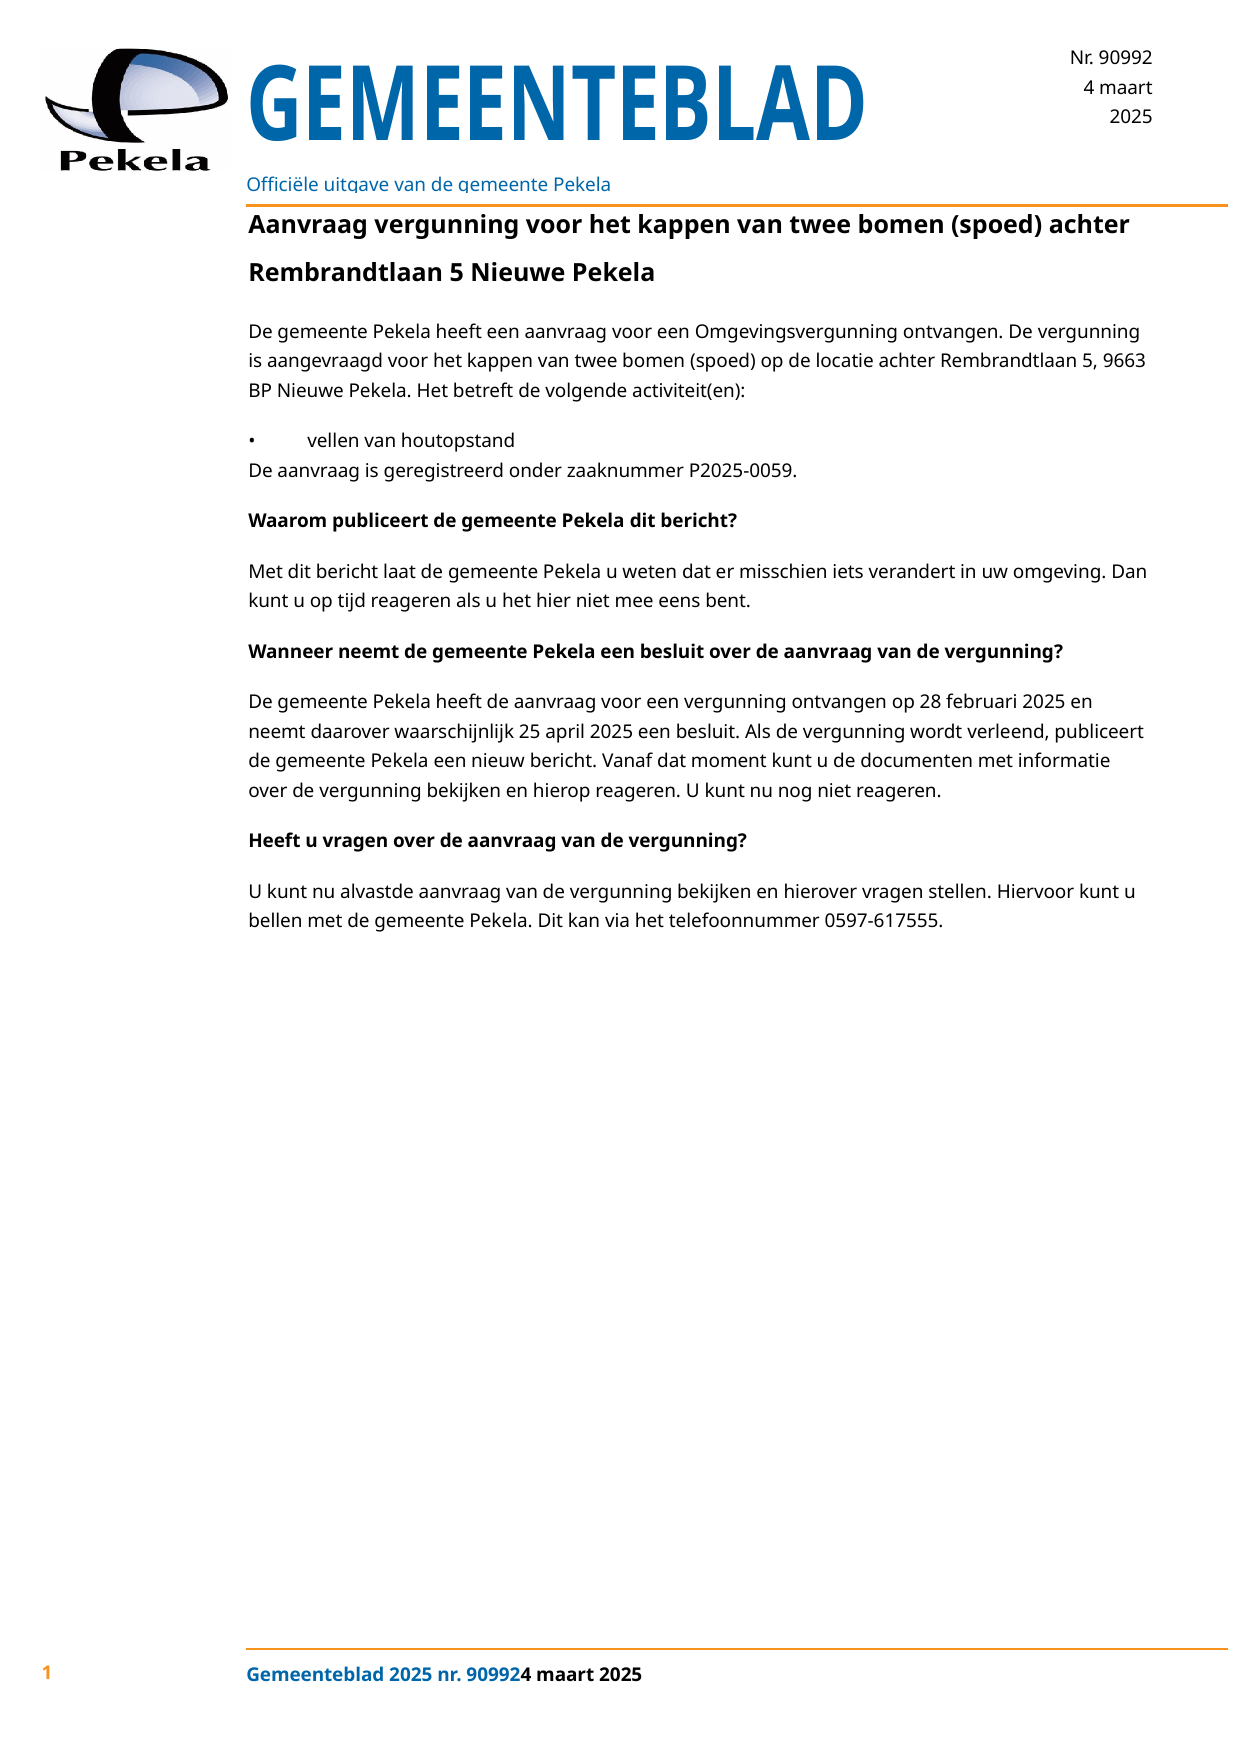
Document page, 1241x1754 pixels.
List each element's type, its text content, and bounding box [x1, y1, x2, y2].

text Aanvraag vergunning voor het kappen van twee bomen (spoed) achter Rembrandtlaan 5 Nieuwe Pekela [248, 207, 1152, 288]
list vellen van houtopstand [248, 427, 1152, 453]
text Waarom publiceert de gemeente Pekela dit bericht? [248, 507, 1152, 533]
picture [41, 47, 231, 172]
text Wanneer neemt de gemeente Pekela een besluit over de aanvraag van de vergunning? [248, 638, 1152, 664]
text U kunt nu alvastde aanvraag van de vergunning bekijken en hierover vragen stellen. Hiervoor kunt u bellen met de gemeente Pekela. Dit kan via het telefoonnummer 0597-617555. [248, 878, 1152, 933]
text De gemeente Pekela heeft de aanvraag voor een vergunning ontvangen op 28 februari 2025 en neemt daarover waarschijnlijk 25 april 2025 een besluit. Als de vergunning wordt verleend, publiceert de gemeente Pekela een nieuw bericht. Vanaf dat moment kunt u de documenten met informatie over de vergunning bekijken en hierop reageren. U kunt nu nog niet reageren. [248, 688, 1152, 803]
text Heeft u vragen over de aanvraag van de vergunning? [248, 827, 1152, 853]
text De gemeente Pekela heeft een aanvraag voor een Omgevingsvergunning ontvangen. De vergunning is aangevraagd voor het kappen van twee bomen (spoed) op de locatie achter Rembrandtlaan 5, 9663 BP Nieuwe Pekela. Het betreft de volgende activiteit(en): [248, 318, 1152, 403]
text De aanvraag is geregistreerd onder zaaknummer P2025-0059. [248, 457, 1152, 483]
text Met dit bericht laat de gemeente Pekela u weten dat er misschien iets verandert in uw omgeving. Dan kunt u op tijd reageren als u het hier niet mee eens bent. [248, 558, 1152, 613]
